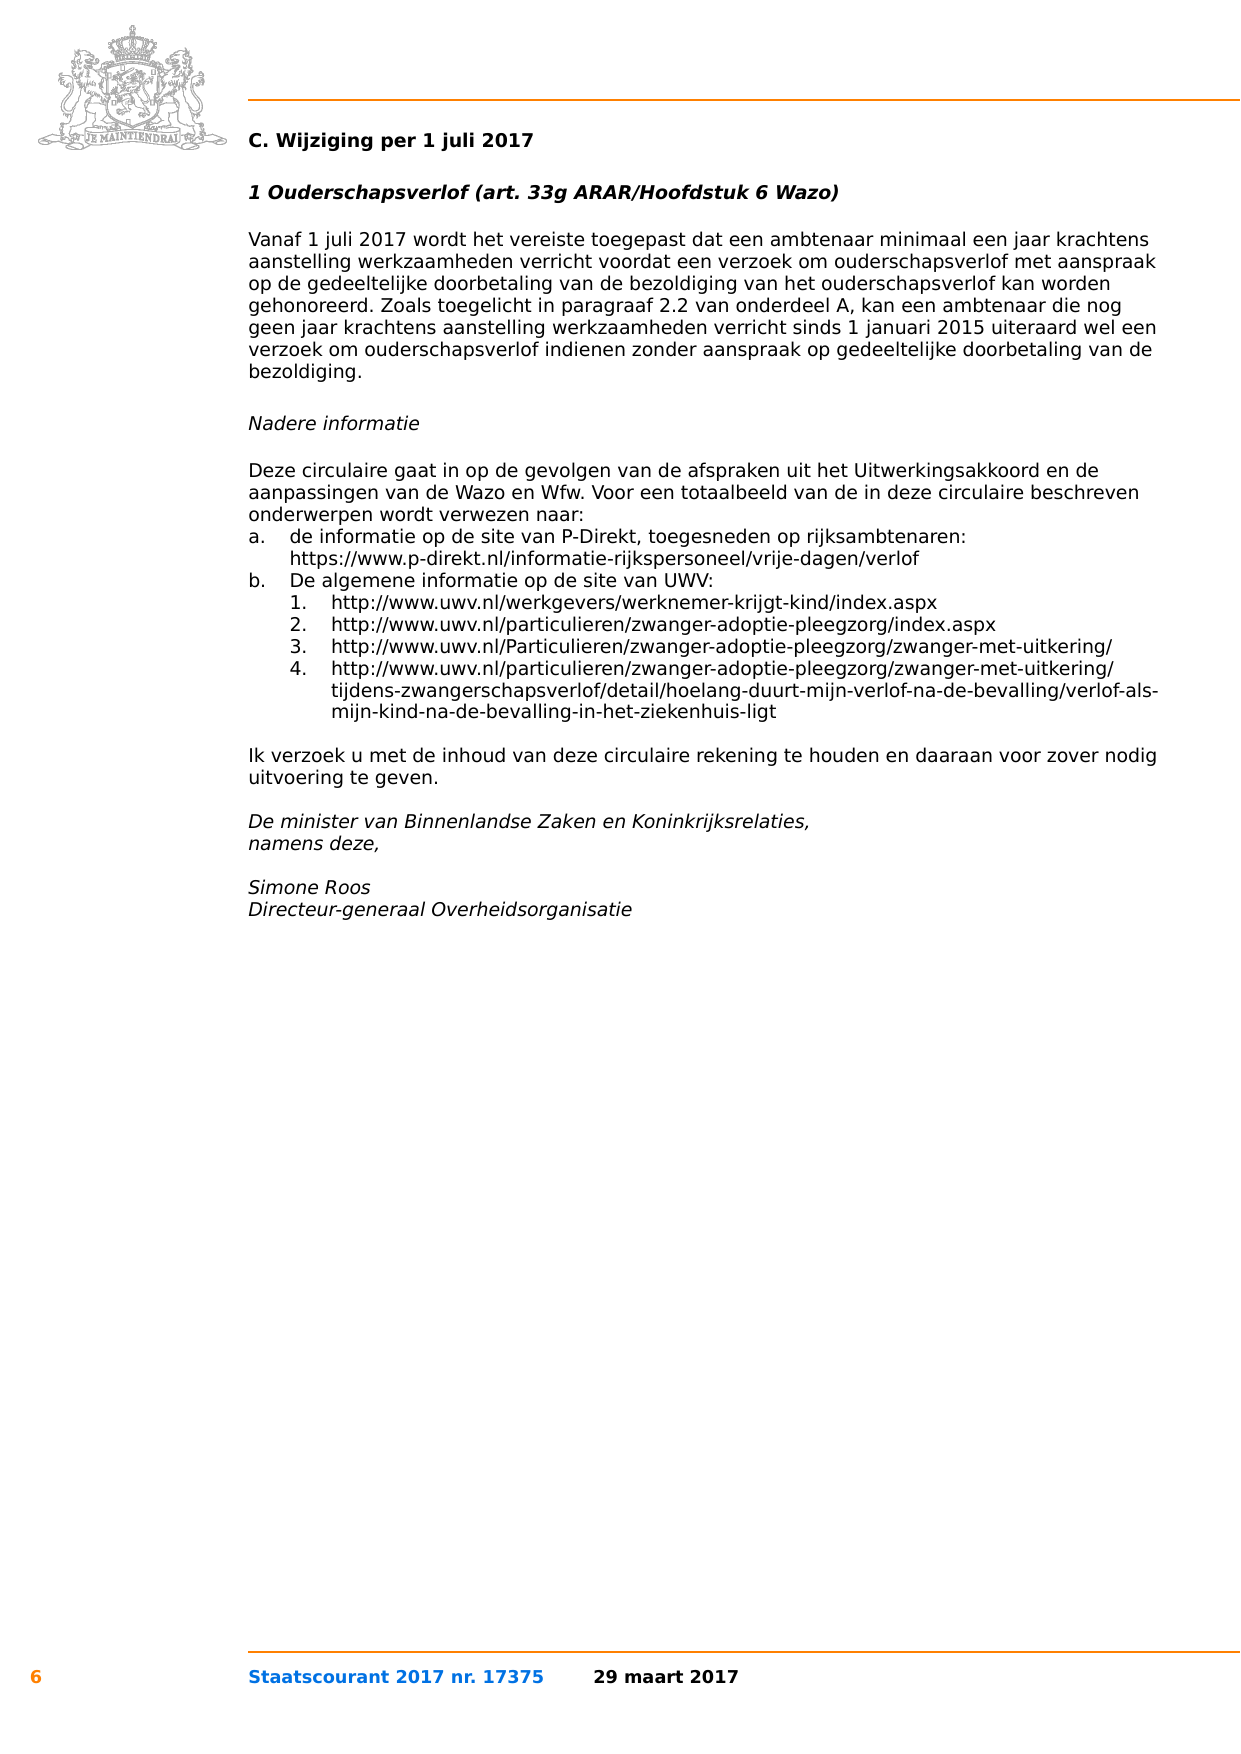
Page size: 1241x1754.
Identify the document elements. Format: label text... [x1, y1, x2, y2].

text Ik verzoek u met de inhoud van deze circulaire rekening te houden en daaraan voor zover nodig uitvoering te geven. [248, 745, 1163, 789]
text Vanaf 1 juli 2017 wordt het vereiste toegepast dat een ambtenaar minimaal een jaar krachtens aanstelling werkzaamheden verricht voordat een verzoek om ouderschapsverlof met aanspraak op de gedeeltelijke doorbetaling van de bezoldiging van het ouderschapsverlof kan worden gehonoreerd. Zoals toegelicht in paragraaf 2.2 van onderdeel A, kan een ambtenaar die nog geen jaar krachtens aanstelling werkzaamheden verricht sinds 1 januari 2015 uiteraard wel een verzoek om ouderschapsverlof indienen zonder aanspraak op gedeeltelijke doorbetaling van de bezoldiging. [248, 229, 1163, 383]
picture [38, 25, 227, 150]
subtitle Nadere informatie [248, 413, 1163, 435]
text b. De algemene informatie op de site van UWV: [248, 569, 1163, 592]
text Deze circulaire gaat in op de gevolgen van de afspraken uit het Uitwerkingsakkoord en de aanpassingen van de Wazo en Wfw. Voor een totaalbeeld van de in deze circulaire beschreven onderwerpen wordt verwezen naar: [248, 460, 1163, 526]
text 4. http://www.uwv.nl/particulieren/zwanger-adoptie-pleegzorg/zwanger-met-uitkering/tijdens-zwangerschapsverlof/detail/hoelang-duurt-mijn-verlof-na-de-bevalling/verlof-als-mijn-kind-na-de-bevalling-in-het-ziekenhuis-ligt [289, 657, 1163, 723]
text 3. http://www.uwv.nl/Particulieren/zwanger-adoptie-pleegzorg/zwanger-met-uitkering/ [289, 636, 1163, 657]
text De minister van Binnenlandse Zaken en Koninkrijksrelaties, namens deze, Simone Roos Directeur-generaal Overheidsorganisatie [248, 811, 1163, 921]
text a. de informatie op de site van P-Direkt, toegesneden op rijksambtenaren: [248, 526, 1163, 548]
text https://www.p-direkt.nl/informatie-rijkspersoneel/vrije-dagen/verlof [289, 548, 1163, 569]
subtitle C. Wijziging per 1 juli 2017 [248, 130, 1163, 152]
text 2. http://www.uwv.nl/particulieren/zwanger-adoptie-pleegzorg/index.aspx [289, 613, 1163, 636]
subtitle 1 Ouderschapsverlof (art. 33g ARAR/Hoofdstuk 6 Wazo) [248, 182, 1163, 204]
text 1. http://www.uwv.nl/werkgevers/werknemer-krijgt-kind/index.aspx [289, 592, 1163, 613]
